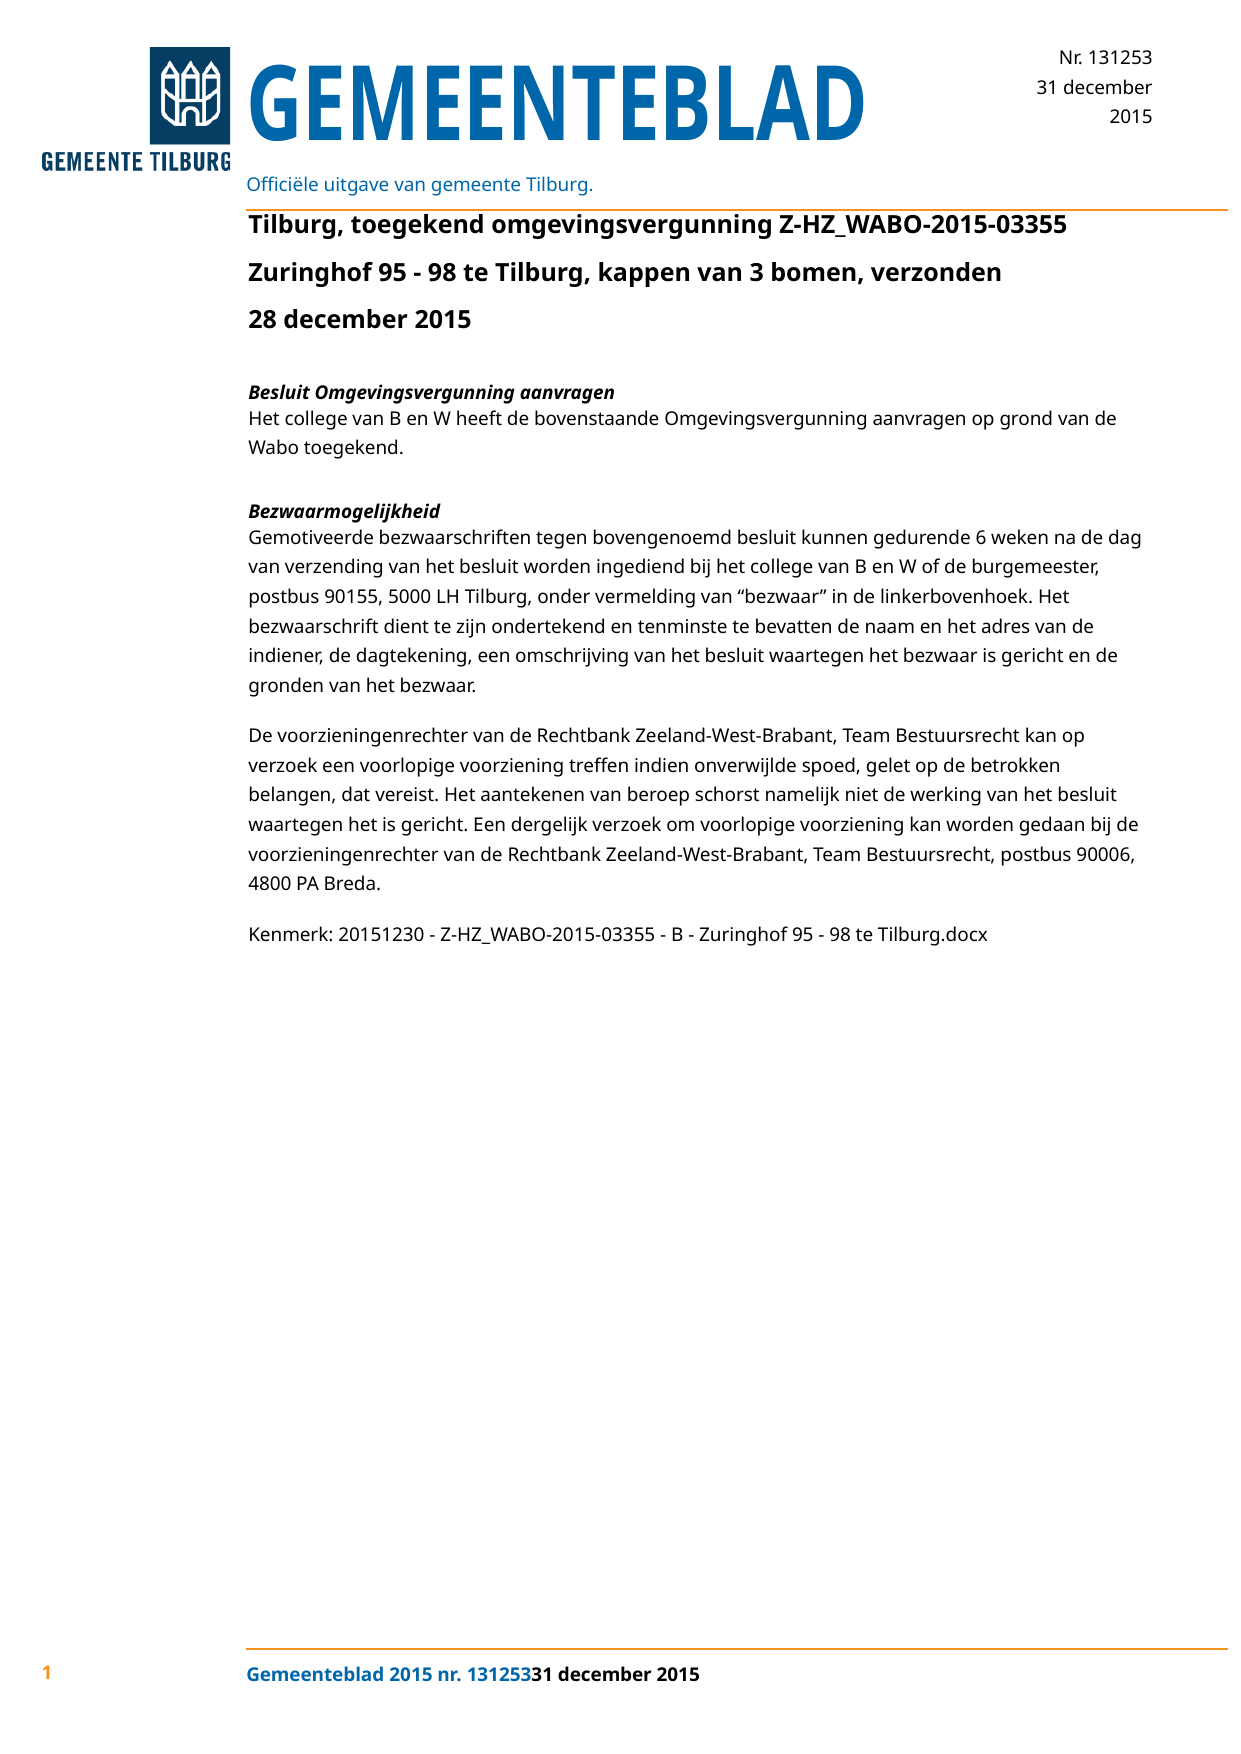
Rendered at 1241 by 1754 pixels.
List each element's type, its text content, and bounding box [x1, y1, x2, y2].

picture [41, 47, 231, 172]
text Gemotiveerde bezwaarschriften tegen bovengenoemd besluit kunnen gedurende 6 weken na de dag van verzending van het besluit worden ingediend bij het college van B en W of de burgemeester, postbus 90155, 5000 LH Tilburg, onder vermelding van “bezwaar” in de linkerbovenhoek. Het bezwaarschrift dient te zijn ondertekend en tenminste te bevatten de naam en het adres van de indiener, de dagtekening, een omschrijving van het besluit waartegen het bezwaar is gericht en de gronden van het bezwaar. [248, 524, 1152, 698]
text Het college van B en W heeft de bovenstaande Omgevingsvergunning aanvragen op grond van de Wabo toegekend. [248, 405, 1152, 460]
text Besluit Omgevingsvergunning aanvragen [248, 379, 1152, 405]
text De voorzieningenrechter van de Rechtbank Zeeland-West-Brabant, Team Bestuursrecht kan op verzoek een voorlopige voorziening treffen indien onverwijlde spoed, gelet op de betrokken belangen, dat vereist. Het aantekenen van beroep schorst namelijk niet de werking van het besluit waartegen het is gericht. Een dergelijk verzoek om voorlopige voorziening kan worden gedaan bij de voorzieningenrechter van de Rechtbank Zeeland-West-Brabant, Team Bestuursrecht, postbus 90006, 4800 PA Breda. [248, 722, 1152, 896]
text Kenmerk: 20151230 - Z-HZ_WABO-2015-03355 - B - Zuringhof 95 - 98 te Tilburg.docx [248, 921, 1152, 946]
text Tilburg, toegekend omgevingsvergunning Z-HZ_WABO-2015-03355 Zuringhof 95 - 98 te Tilburg, kappen van 3 bomen, verzonden 28 december 2015 [248, 211, 1152, 336]
text Bezwaarmogelijkheid [248, 498, 1152, 524]
